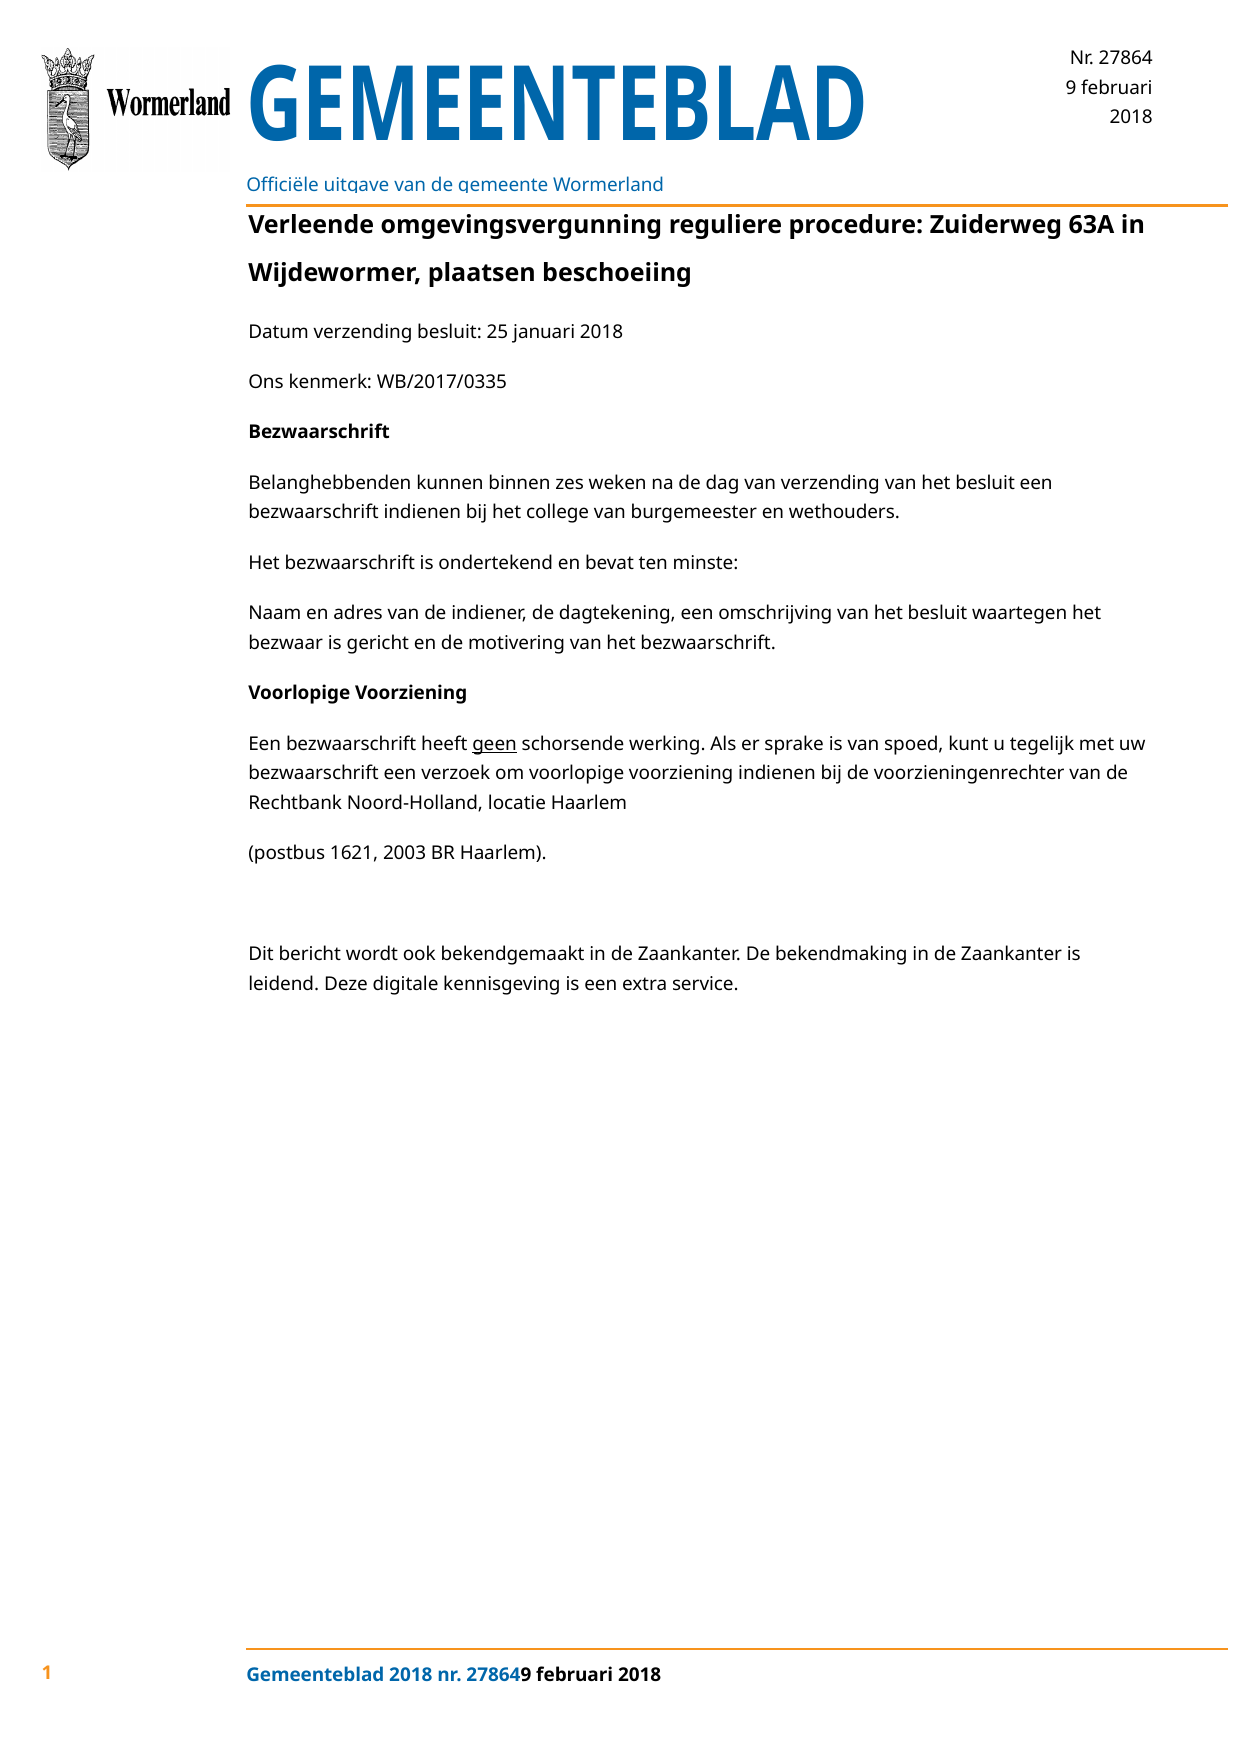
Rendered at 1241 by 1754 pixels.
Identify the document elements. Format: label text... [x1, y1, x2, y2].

text Dit bericht wordt ook bekendgemaakt in de Zaankanter. De bekendmaking in de Zaankanter is leidend. Deze digitale kennisgeving is een extra service. [248, 940, 1152, 996]
text Het bezwaarschrift is ondertekend en bevat ten minste: [248, 549, 1152, 575]
text Verleende omgevingsvergunning reguliere procedure: Zuiderweg 63A in Wijdewormer, plaatsen beschoeiing [248, 207, 1152, 288]
text Datum verzending besluit: 25 januari 2018 [248, 318, 1152, 344]
text Naam en adres van de indiener, de dagtekening, een omschrijving van het besluit waartegen het bezwaar is gericht en de motivering van het bezwaarschrift. [248, 599, 1152, 655]
text (postbus 1621, 2003 BR Haarlem). [248, 839, 1152, 865]
text Ons kenmerk: WB/2017/0335 [248, 368, 1152, 394]
text Een bezwaarschrift heeft geen schorsende werking. Als er sprake is van spoed, kunt u tegelijk met uw bezwaarschrift een verzoek om voorlopige voorziening indienen bij de voorzieningenrechter van de Rechtbank Noord-Holland, locatie Haarlem [248, 730, 1152, 815]
text Bezwaarschrift [248, 419, 1152, 444]
text Voorlopige Voorziening [248, 679, 1152, 705]
text Belanghebbenden kunnen binnen zes weken na de dag van verzending van het besluit een bezwaarschrift indienen bij het college van burgemeester en wethouders. [248, 469, 1152, 524]
picture [41, 47, 231, 172]
